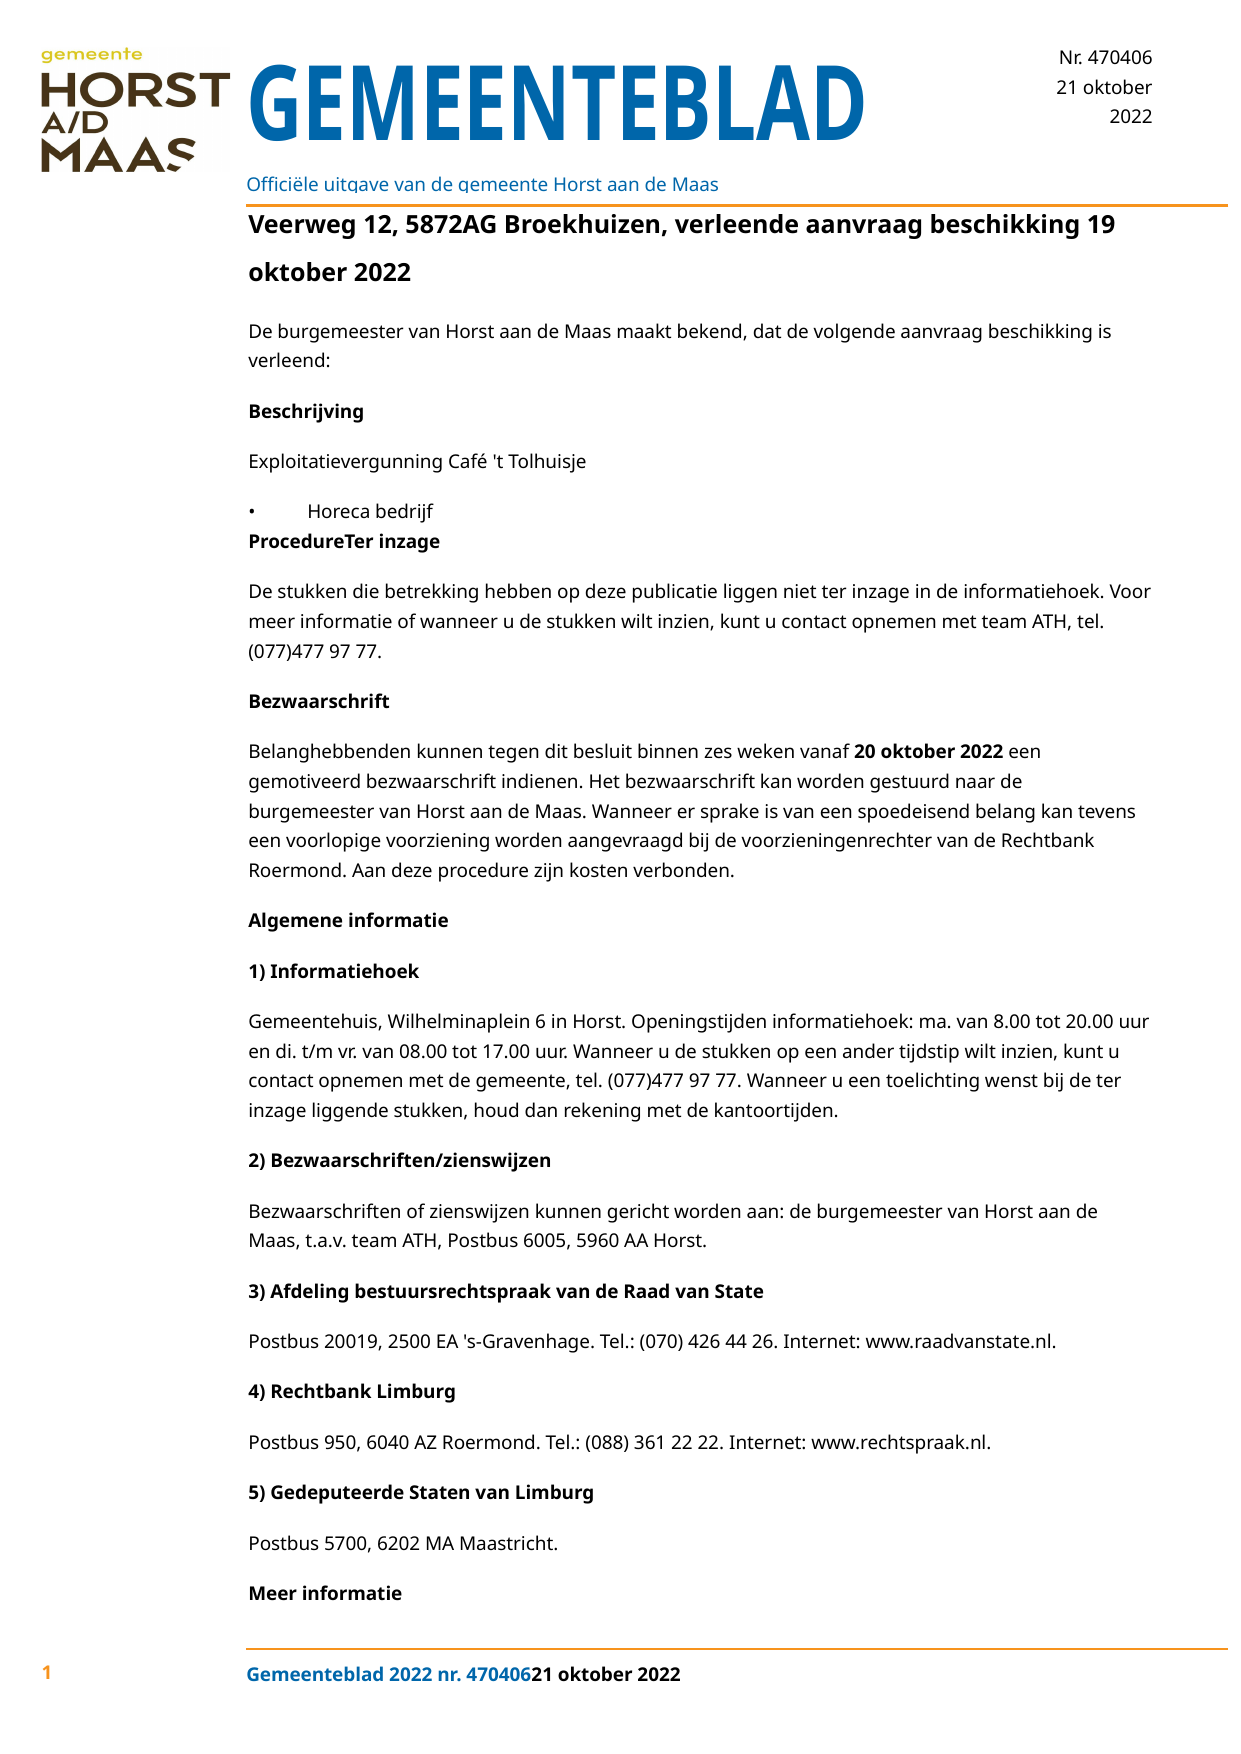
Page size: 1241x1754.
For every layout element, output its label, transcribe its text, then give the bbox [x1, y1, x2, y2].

text Beschrijving [248, 398, 1152, 424]
text Veerweg 12, 5872AG Broekhuizen, verleende aanvraag beschikking 19 oktober 2022 [248, 207, 1152, 288]
text 2) Bezwaarschriften/zienswijzen [248, 1147, 1152, 1173]
text 1) Informatiehoek [248, 958, 1152, 984]
text 4) Rechtbank Limburg [248, 1379, 1152, 1404]
text ProcedureTer inzage [248, 528, 1152, 554]
list Horeca bedrijf [248, 499, 1152, 524]
text De stukken die betrekking hebben op deze publicatie liggen niet ter inzage in de informatiehoek. Voor meer informatie of wanneer u de stukken wilt inzien, kunt u contact opnemen met team ATH, tel. (077)477 97 77. [248, 579, 1152, 664]
text Gemeentehuis, Wilhelminaplein 6 in Horst. Openingstijden informatiehoek: ma. van 8.00 tot 20.00 uur en di. t/m vr. van 08.00 tot 17.00 uur. Wanneer u de stukken op een ander tijdstip wilt inzien, kunt u contact opnemen met de gemeente, tel. (077)477 97 77. Wanneer u een toelichting wenst bij de ter inzage liggende stukken, houd dan rekening met de kantoortijden. [248, 1008, 1152, 1123]
text Belanghebbenden kunnen tegen dit besluit binnen zes weken vanaf 20 oktober 2022 een gemotiveerd bezwaarschrift indienen. Het bezwaarschrift kan worden gestuurd naar de burgemeester van Horst aan de Maas. Wanneer er sprake is van een spoedeisend belang kan tevens een voorlopige voorziening worden aangevraagd bij de voorzieningenrechter van de Rechtbank Roermond. Aan deze procedure zijn kosten verbonden. [248, 739, 1152, 883]
text Meer informatie [248, 1580, 1152, 1606]
text Postbus 950, 6040 AZ Roermond. Tel.: (088) 361 22 22. Internet: www.rechtspraak.nl. [248, 1429, 1152, 1455]
text Algemene informatie [248, 907, 1152, 933]
text Exploitatievergunning Café 't Tolhuisje [248, 448, 1152, 474]
picture [41, 47, 231, 172]
text 3) Afdeling bestuursrechtspraak van de Raad van State [248, 1278, 1152, 1304]
text Postbus 5700, 6202 MA Maastricht. [248, 1530, 1152, 1556]
text Bezwaarschriften of zienswijzen kunnen gericht worden aan: de burgemeester van Horst aan de Maas, t.a.v. team ATH, Postbus 6005, 5960 AA Horst. [248, 1198, 1152, 1253]
text 5) Gedeputeerde Staten van Limburg [248, 1479, 1152, 1505]
text De burgemeester van Horst aan de Maas maakt bekend, dat de volgende aanvraag beschikking is verleend: [248, 318, 1152, 373]
text Bezwaarschrift [248, 688, 1152, 714]
text Postbus 20019, 2500 EA 's-Gravenhage. Tel.: (070) 426 44 26. Internet: www.raadvanstate.nl. [248, 1328, 1152, 1354]
